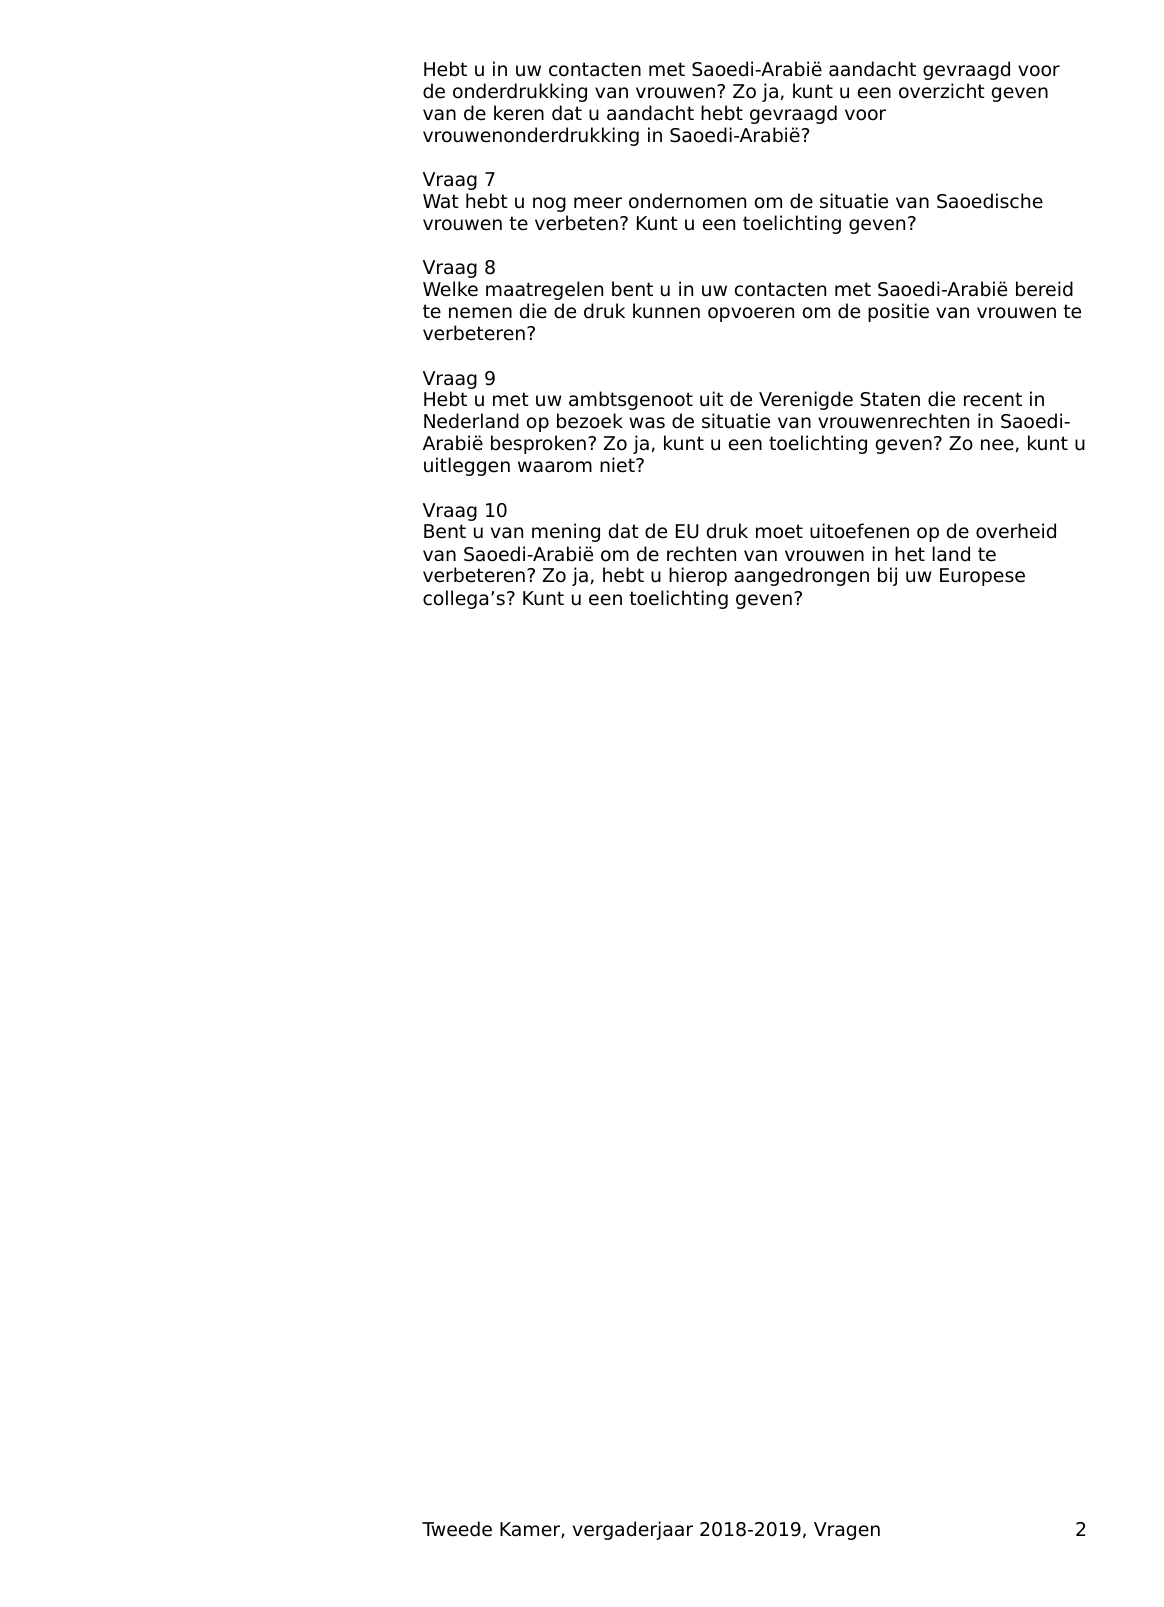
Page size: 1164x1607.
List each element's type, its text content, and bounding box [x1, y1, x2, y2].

text Vraag 7 [422, 169, 1087, 191]
text Bent u van mening dat de EU druk moet uitoefenen op de overheid van Saoedi-Arabië om de rechten van vrouwen in het land te verbeteren? Zo ja, hebt u hierop aangedrongen bij uw Europese collega’s? Kunt u een toelichting geven? [422, 521, 1087, 609]
text Welke maatregelen bent u in uw contacten met Saoedi-Arabië bereid te nemen die de druk kunnen opvoeren om de positie van vrouwen te verbeteren? [422, 279, 1087, 345]
text Hebt u in uw contacten met Saoedi-Arabië aandacht gevraagd voor de onderdrukking van vrouwen? Zo ja, kunt u een overzicht geven van de keren dat u aandacht hebt gevraagd voor vrouwenonderdrukking in Saoedi-Arabië? [422, 59, 1087, 147]
text Wat hebt u nog meer ondernomen om de situatie van Saoedische vrouwen te verbeten? Kunt u een toelichting geven? [422, 191, 1087, 235]
text Vraag 9 [422, 367, 1087, 389]
text Vraag 8 [422, 257, 1087, 279]
text Hebt u met uw ambtsgenoot uit de Verenigde Staten die recent in Nederland op bezoek was de situatie van vrouwenrechten in Saoedi-Arabië besproken? Zo ja, kunt u een toelichting geven? Zo nee, kunt u uitleggen waarom niet? [422, 389, 1087, 477]
text Vraag 10 [422, 499, 1087, 521]
